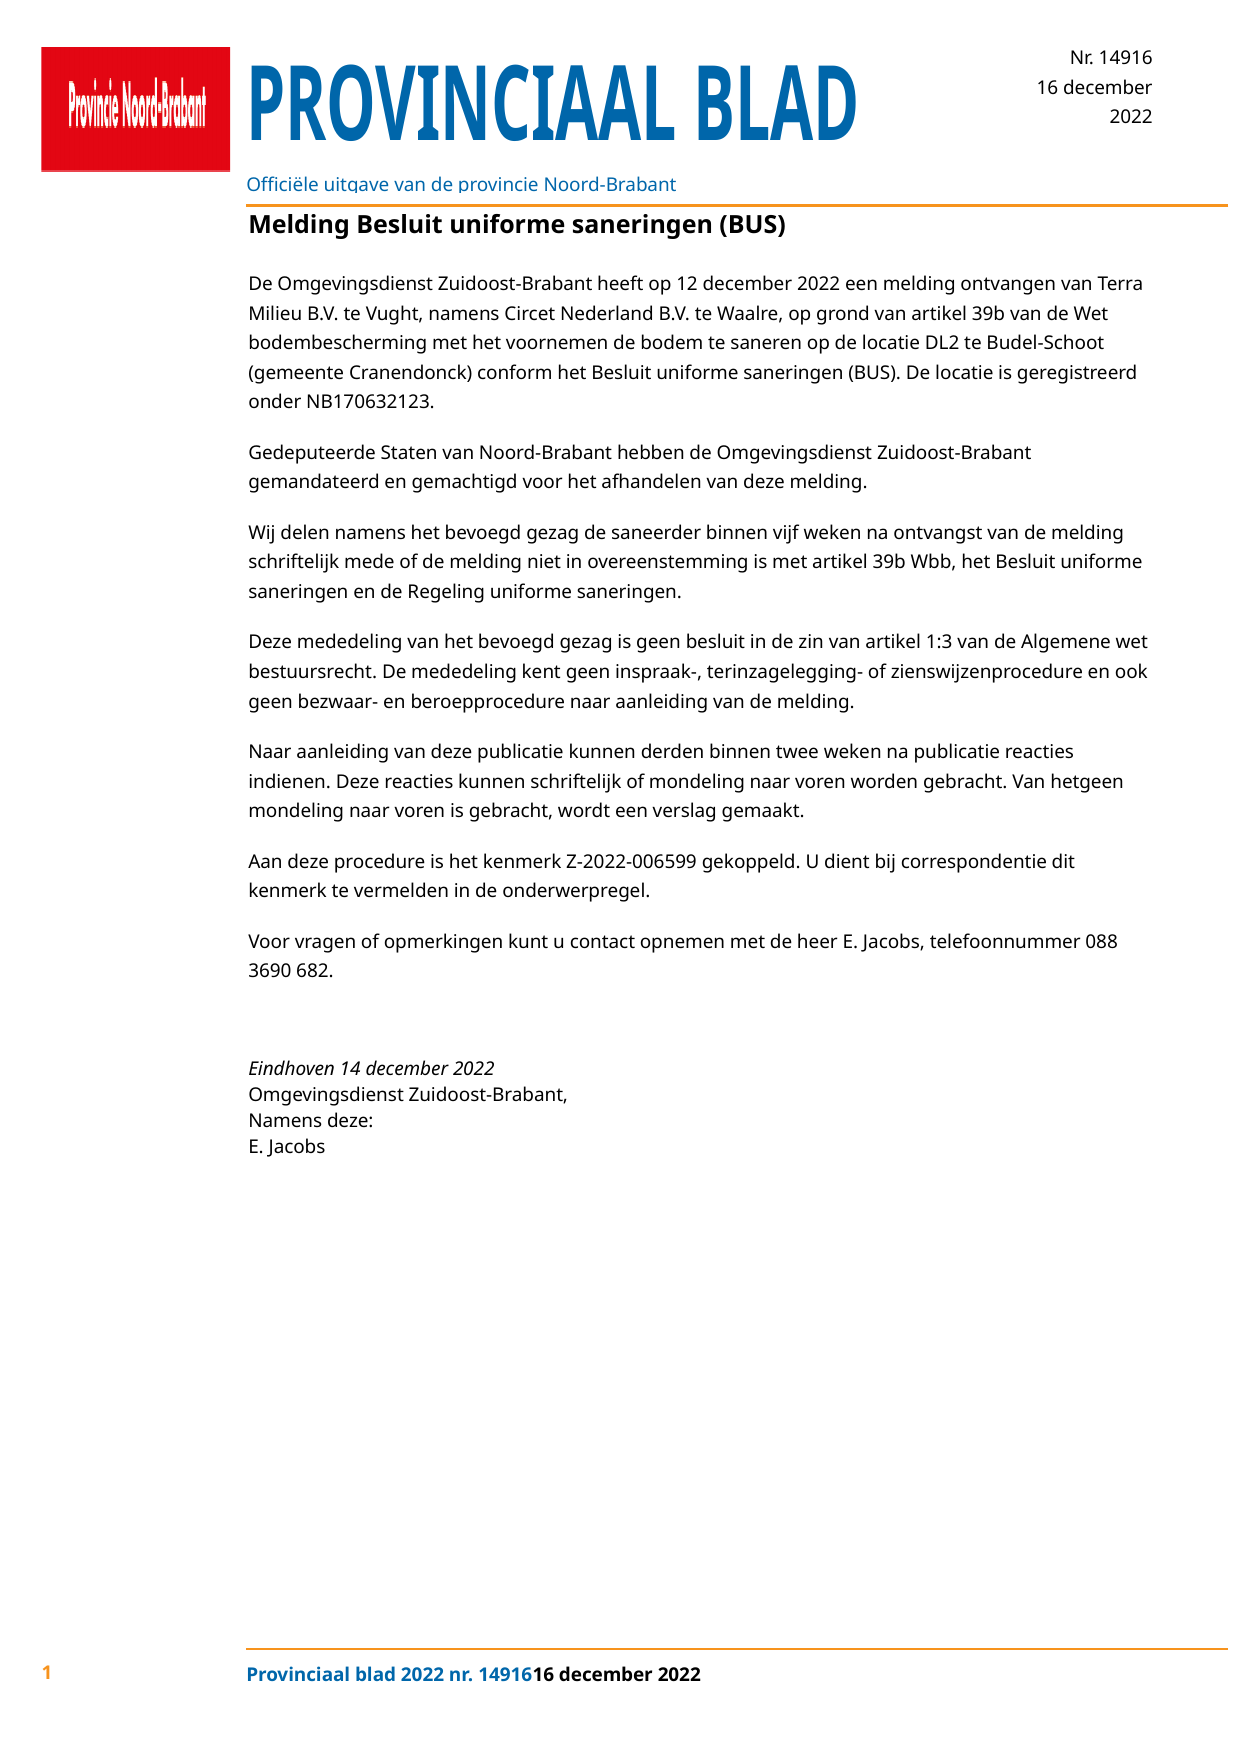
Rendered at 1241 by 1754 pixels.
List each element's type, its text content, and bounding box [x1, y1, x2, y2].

picture [41, 47, 231, 172]
text Naar aanleiding van deze publicatie kunnen derden binnen twee weken na publicatie reacties indienen. Deze reacties kunnen schriftelijk of mondeling naar voren worden gebracht. Van hetgeen mondeling naar voren is gebracht, wordt een verslag gemaakt. [248, 738, 1152, 823]
text E. Jacobs [248, 1133, 1152, 1158]
text Wij delen namens het bevoegd gezag de saneerder binnen vijf weken na ontvangst van de melding schriftelijk mede of de melding niet in overeenstemming is met artikel 39b Wbb, het Besluit uniforme saneringen en de Regeling uniforme saneringen. [248, 519, 1152, 604]
text Voor vragen of opmerkingen kunt u contact opnemen met de heer E. Jacobs, telefoonnummer 088 3690 682. [248, 928, 1152, 983]
text De Omgevingsdienst Zuidoost-Brabant heeft op 12 december 2022 een melding ontvangen van Terra Milieu B.V. te Vught, namens Circet Nederland B.V. te Waalre, op grond van artikel 39b van de Wet bodembescherming met het voornemen de bodem te saneren op de locatie DL2 te Budel-Schoot (gemeente Cranendonck) conform het Besluit uniforme saneringen (BUS). De locatie is geregistreerd onder NB170632123. [248, 270, 1152, 414]
text Namens deze: [248, 1107, 1152, 1133]
text Melding Besluit uniforme saneringen (BUS) [248, 207, 1152, 241]
text Eindhoven 14 december 2022 [248, 1056, 1152, 1081]
text Gedeputeerde Staten van Noord-Brabant hebben de Omgevingsdienst Zuidoost-Brabant gemandateerd en gemachtigd voor het afhandelen van deze melding. [248, 439, 1152, 494]
text Deze mededeling van het bevoegd gezag is geen besluit in de zin van artikel 1:3 van de Algemene wet bestuursrecht. De mededeling kent geen inspraak-, terinzagelegging- of zienswijzenprocedure en ook geen bezwaar- en beroepprocedure naar aanleiding van de melding. [248, 629, 1152, 713]
text Aan deze procedure is het kenmerk Z-2022-006599 gekoppeld. U dient bij correspondentie dit kenmerk te vermelden in de onderwerpregel. [248, 848, 1152, 903]
text Omgevingsdienst Zuidoost-Brabant, [248, 1081, 1152, 1107]
